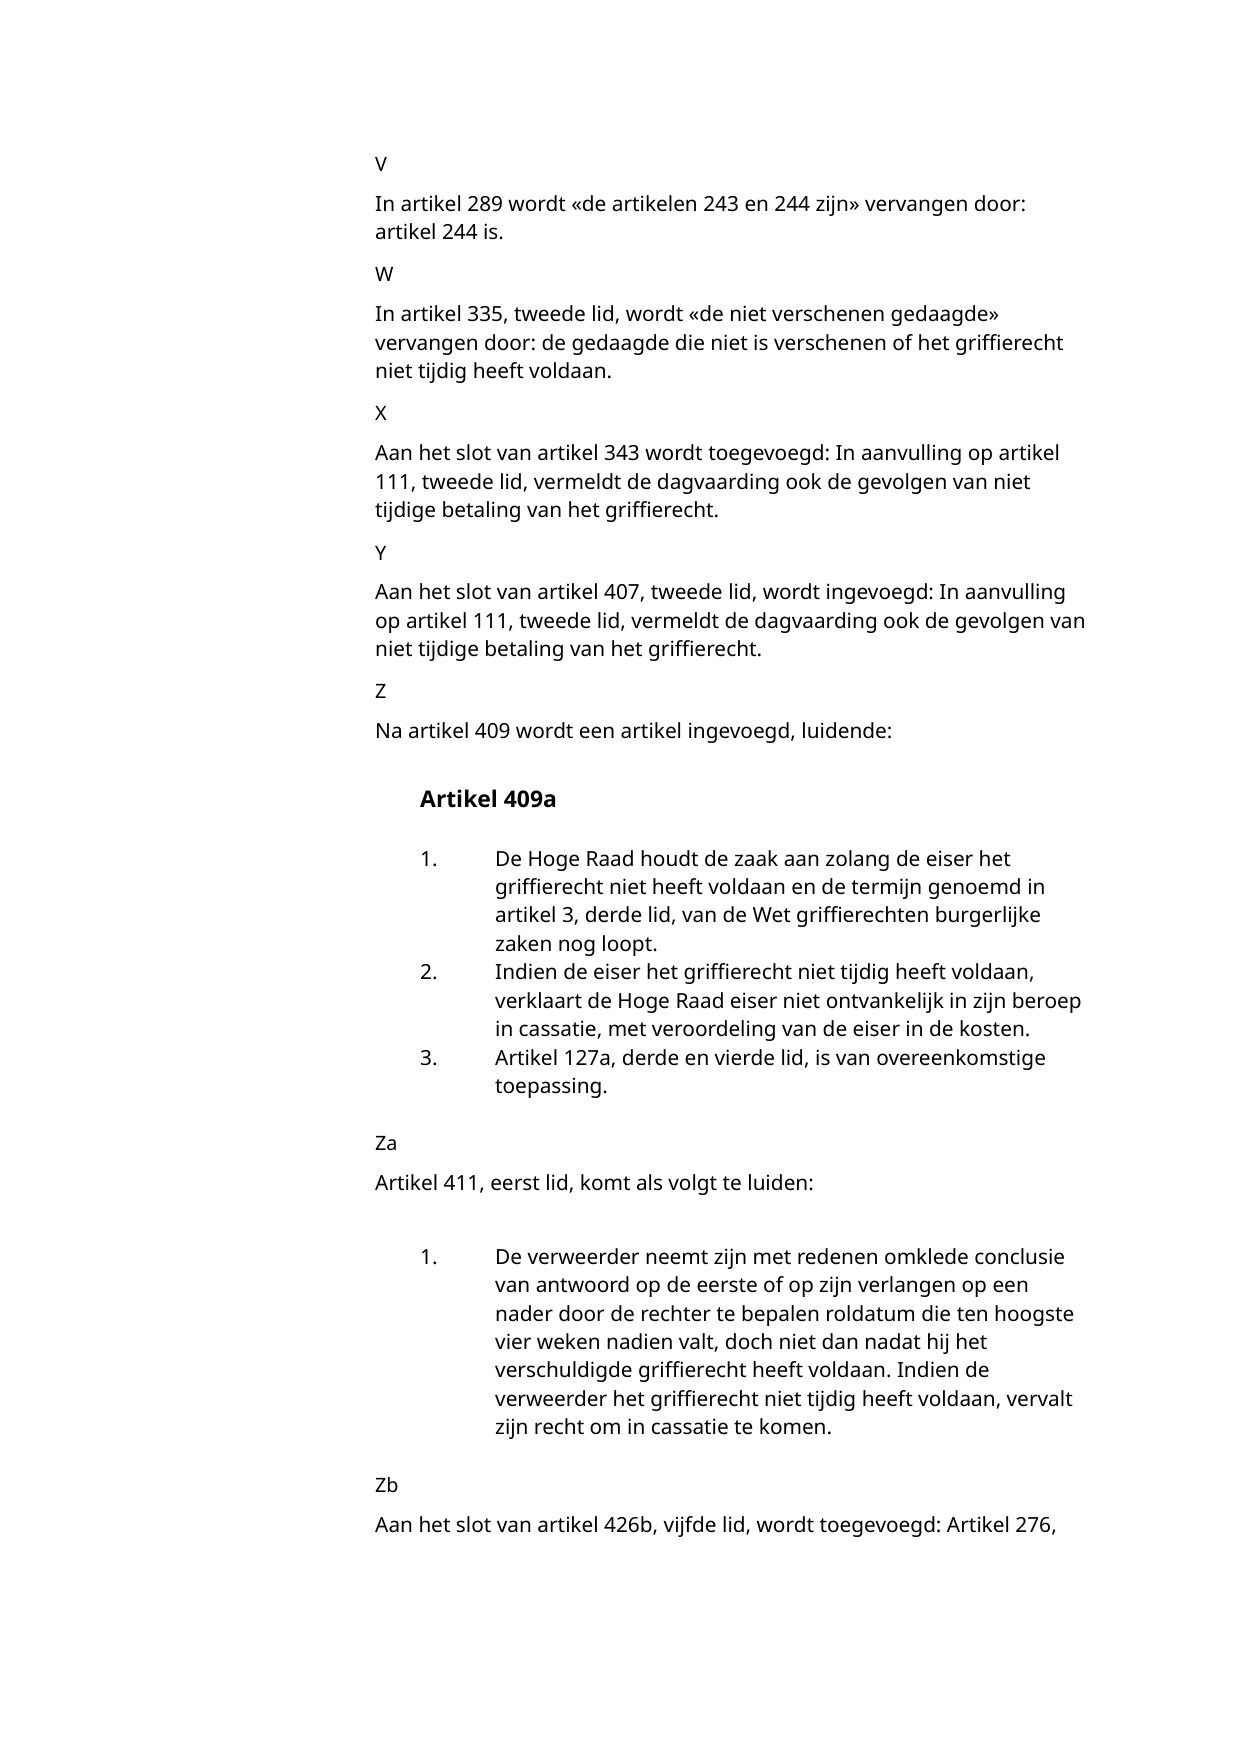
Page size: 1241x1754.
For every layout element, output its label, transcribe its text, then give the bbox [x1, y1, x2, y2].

text In artikel 289 wordt «de artikelen 243 en 244 zijn» vervangen door: artikel 244 is. [375, 189, 1090, 246]
text Za [375, 1130, 1090, 1157]
list Indien de eiser het griffierecht niet tijdig heeft voldaan, verklaart de Hoge Raad eiser niet ontvankelijk in zijn beroep in cassatie, met veroordeling van de eiser in de kosten. [420, 957, 1090, 1043]
text Na artikel 409 wordt een artikel ingevoegd, luidende: [375, 717, 1090, 745]
text W [375, 261, 1090, 288]
text Aan het slot van artikel 407, tweede lid, wordt ingevoegd: In aanvulling op artikel 111, tweede lid, vermeldt de dagvaarding ook de gevolgen van niet tijdige betaling van het griffierecht. [375, 577, 1090, 663]
text Zb [375, 1471, 1090, 1498]
text X [375, 400, 1090, 427]
list De Hoge Raad houdt de zaak aan zolang de eiser het griffierecht niet heeft voldaan en de termijn genoemd in artikel 3, derde lid, van de Wet griffierechten burgerlijke zaken nog loopt. [420, 844, 1090, 957]
list Artikel 127a, derde en vierde lid, is van overeenkomstige toepassing. [420, 1043, 1090, 1100]
text Z [375, 678, 1090, 705]
text Y [375, 539, 1090, 566]
subtitle Artikel 409a [420, 782, 1090, 814]
text In artikel 335, tweede lid, wordt «de niet verschenen gedaagde» vervangen door: de gedaagde die niet is verschenen of het griffierecht niet tijdig heeft voldaan. [375, 299, 1090, 385]
text V [375, 150, 1090, 177]
text Aan het slot van artikel 343 wordt toegevoegd: In aanvulling op artikel 111, tweede lid, vermeldt de dagvaarding ook de gevolgen van niet tijdige betaling van het griffierecht. [375, 438, 1090, 524]
text Aan het slot van artikel 426b, vijfde lid, wordt toegevoegd: Artikel 276, [375, 1510, 1090, 1538]
list De verweerder neemt zijn met redenen omklede conclusie van antwoord op de eerste of op zijn verlangen op een nader door de rechter te bepalen roldatum die ten hoogste vier weken nadien valt, doch niet dan nadat hij het verschuldigde griffierecht heeft voldaan. Indien de verweerder het griffierecht niet tijdig heeft voldaan, vervalt zijn recht om in cassatie te komen. [420, 1242, 1090, 1441]
text Artikel 411, eerst lid, komt als volgt te luiden: [375, 1168, 1090, 1197]
